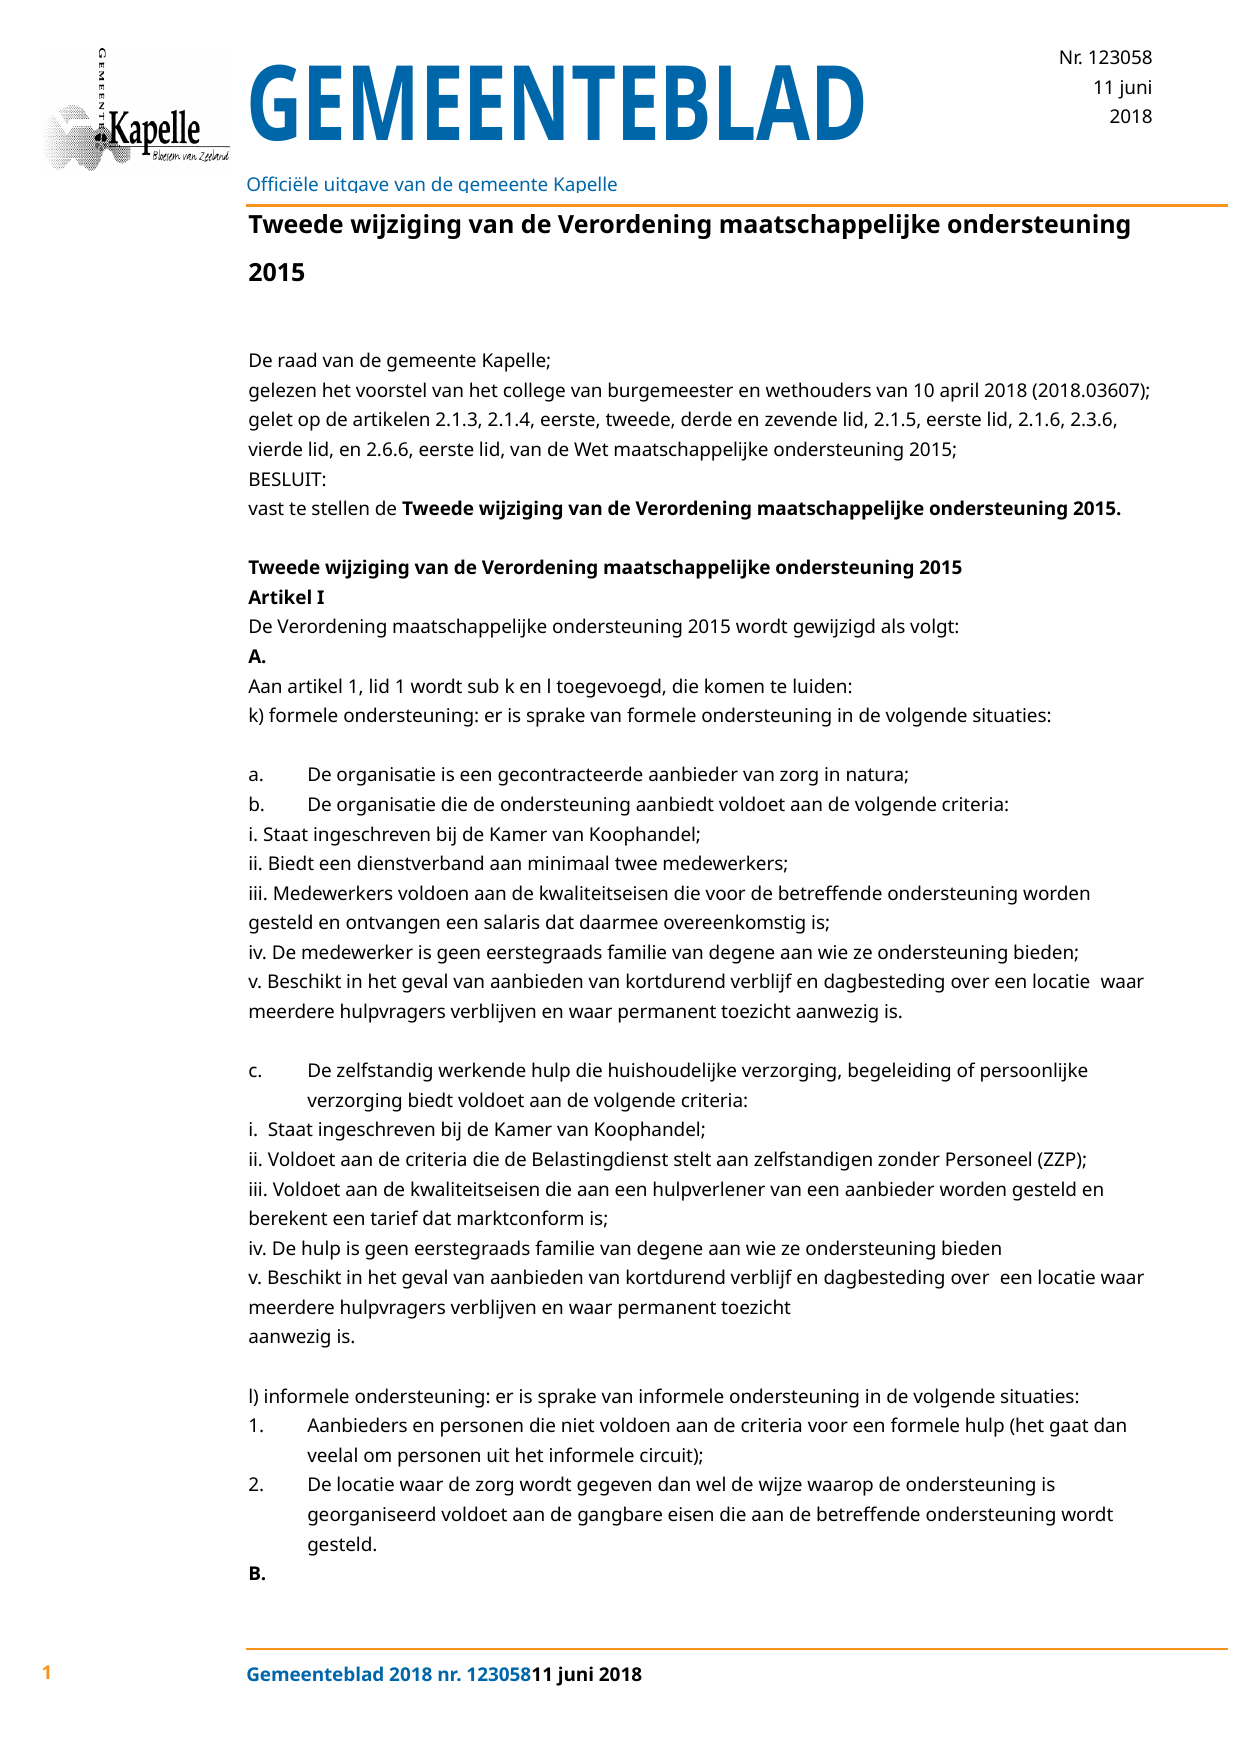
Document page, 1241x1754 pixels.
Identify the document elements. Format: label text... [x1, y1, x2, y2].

text Aan artikel 1, lid 1 wordt sub k en l toegevoegd, die komen te luiden: [248, 673, 1152, 699]
picture [41, 47, 231, 172]
text v. Beschikt in het geval van aanbieden van kortdurend verblijf en dagbesteding over een locatie waar meerdere hulpvragers verblijven en waar permanent toezicht aanwezig is. [248, 969, 1152, 1024]
text ii. Voldoet aan de criteria die de Belastingdienst stelt aan zelfstandigen zonder Personeel (ZZP); [248, 1146, 1152, 1172]
text De raad van de gemeente Kapelle; [248, 347, 1152, 373]
text gelezen het voorstel van het college van burgemeester en wethouders van 10 april 2018 (2018.03607); [248, 377, 1152, 403]
list De organisatie die de ondersteuning aanbiedt voldoet aan de volgende criteria: [248, 791, 1152, 817]
text BESLUIT: [248, 466, 1152, 492]
text aanwezig is. [248, 1324, 1152, 1349]
text k) formele ondersteuning: er is sprake van formele ondersteuning in de volgende situaties: [248, 702, 1152, 728]
text iii. Voldoet aan de kwaliteitseisen die aan een hulpverlener van een aanbieder worden gesteld en berekent een tarief dat marktconform is; [248, 1176, 1152, 1231]
text ii. Biedt een dienstverband aan minimaal twee medewerkers; [248, 850, 1152, 876]
text gelet op de artikelen 2.1.3, 2.1.4, eerste, tweede, derde en zevende lid, 2.1.5, eerste lid, 2.1.6, 2.3.6, vierde lid, en 2.6.6, eerste lid, van de Wet maatschappelijke ondersteuning 2015; [248, 407, 1152, 462]
text v. Beschikt in het geval van aanbieden van kortdurend verblijf en dagbesteding over een locatie waar meerdere hulpvragers verblijven en waar permanent toezicht [248, 1264, 1152, 1320]
list De zelfstandig werkende hulp die huishoudelijke verzorging, begeleiding of persoonlijke verzorging biedt voldoet aan de volgende criteria: [248, 1057, 1152, 1113]
text iii. Medewerkers voldoen aan de kwaliteitseisen die voor de betreffende ondersteuning worden gesteld en ontvangen een salaris dat daarmee overeenkomstig is; [248, 880, 1152, 935]
text i. Staat ingeschreven bij de Kamer van Koophandel; [248, 1117, 1152, 1142]
text l) informele ondersteuning: er is sprake van informele ondersteuning in de volgende situaties: [248, 1383, 1152, 1409]
text Tweede wijziging van de Verordening maatschappelijke ondersteuning 2015 [248, 554, 1152, 580]
text De Verordening maatschappelijke ondersteuning 2015 wordt gewijzigd als volgt: [248, 614, 1152, 639]
text A. [248, 643, 1152, 669]
text Tweede wijziging van de Verordening maatschappelijke ondersteuning 2015 [248, 207, 1152, 288]
list De organisatie is een gecontracteerde aanbieder van zorg in natura; [248, 762, 1152, 787]
text iv. De hulp is geen eerstegraads familie van degene aan wie ze ondersteuning bieden [248, 1235, 1152, 1261]
text iv. De medewerker is geen eerstegraads familie van degene aan wie ze ondersteuning bieden; [248, 939, 1152, 965]
text vast te stellen de Tweede wijziging van de Verordening maatschappelijke ondersteuning 2015. [248, 495, 1152, 521]
list Aanbieders en personen die niet voldoen aan de criteria voor een formele hulp (het gaat dan veelal om personen uit het informele circuit); [248, 1412, 1152, 1468]
list De locatie waar de zorg wordt gegeven dan wel de wijze waarop de ondersteuning is georganiseerd voldoet aan de gangbare eisen die aan de betreffende ondersteuning wordt gesteld. [248, 1472, 1152, 1557]
text i. Staat ingeschreven bij de Kamer van Koophandel; [248, 821, 1152, 847]
text B. [248, 1560, 1152, 1586]
text Artikel I [248, 584, 1152, 610]
